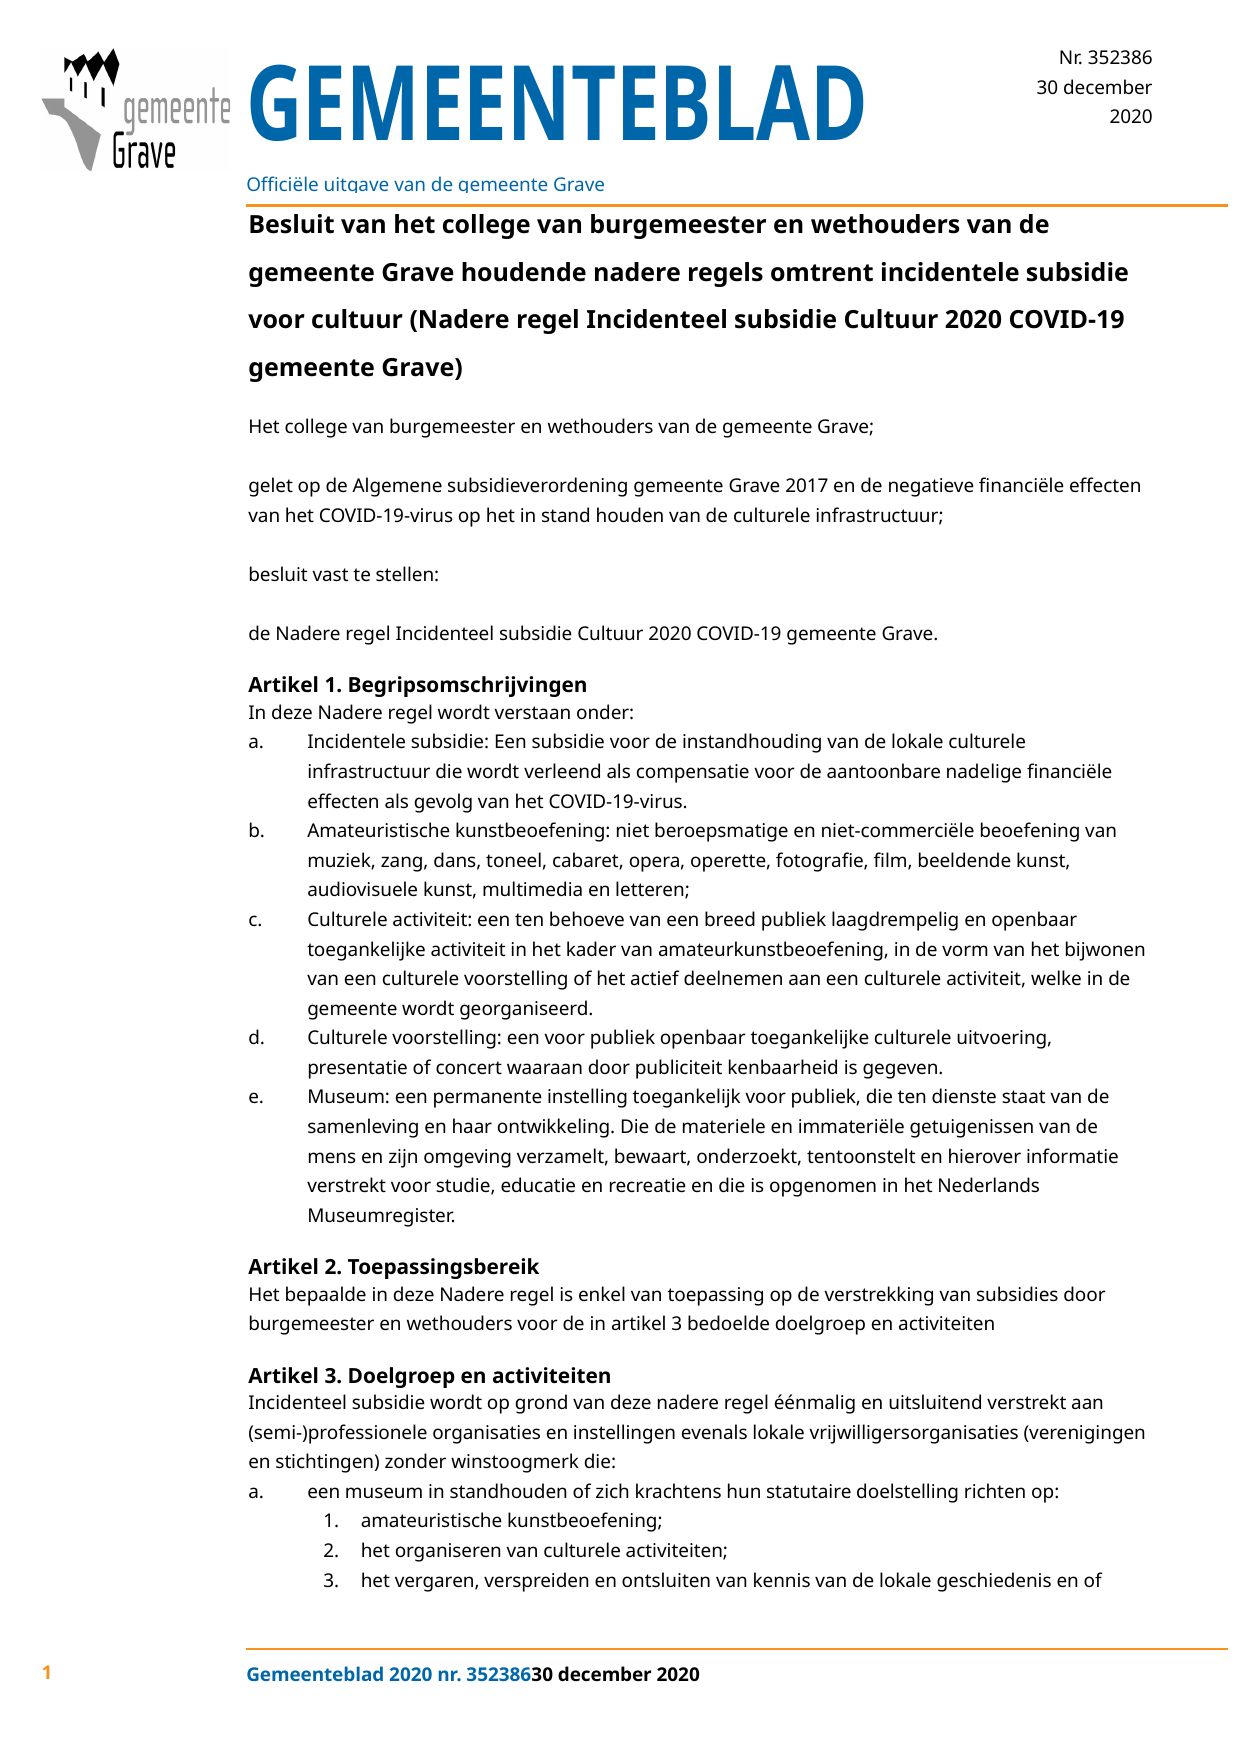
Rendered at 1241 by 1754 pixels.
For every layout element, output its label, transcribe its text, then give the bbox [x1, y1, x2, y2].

list Museum: een permanente instelling toegankelijk voor publiek, die ten dienste staat van de samenleving en haar ontwikkeling. Die de materiele en immateriële getuigenissen van de mens en zijn omgeving verzamelt, bewaart, onderzoekt, tentoonstelt en hierover informatie verstrekt voor studie, educatie en recreatie en die is opgenomen in het Nederlands Museumregister. [248, 1084, 1152, 1228]
text gelet op de Algemene subsidieverordening gemeente Grave 2017 en de negatieve financiële effecten van het COVID-19-virus op het in stand houden van de culturele infrastructuur; [248, 472, 1152, 528]
text besluit vast te stellen: [248, 561, 1152, 587]
text de Nadere regel Incidenteel subsidie Cultuur 2020 COVID-19 gemeente Grave. [248, 620, 1152, 646]
list het organiseren van culturele activiteiten; [323, 1537, 1152, 1563]
text Het college van burgemeester en wethouders van de gemeente Grave; [248, 413, 1152, 439]
text Artikel 1. Begripsomschrijvingen [248, 671, 1152, 699]
list Amateuristische kunstbeoefening: niet beroepsmatige en niet-commerciële beoefening van muziek, zang, dans, toneel, cabaret, opera, operette, fotografie, film, beeldende kunst, audiovisuele kunst, multimedia en letteren; [248, 817, 1152, 902]
text Artikel 2. Toepassingsbereik [248, 1252, 1152, 1281]
text Incidenteel subsidie wordt op grond van deze nadere regel éénmalig en uitsluitend verstrekt aan (semi-)professionele organisaties en instellingen evenals lokale vrijwilligersorganisaties (verenigingen en stichtingen) zonder winstoogmerk die: [248, 1389, 1152, 1474]
list Culturele activiteit: een ten behoeve van een breed publiek laagdrempelig en openbaar toegankelijke activiteit in het kader van amateurkunstbeoefening, in de vorm van het bijwonen van een culturele voorstelling of het actief deelnemen aan een culturele activiteit, welke in de gemeente wordt georganiseerd. [248, 906, 1152, 1021]
list een museum in standhouden of zich krachtens hun statutaire doelstelling richten op: [248, 1478, 1152, 1504]
text Besluit van het college van burgemeester en wethouders van de gemeente Grave houdende nadere regels omtrent incidentele subsidie voor cultuur (Nadere regel Incidenteel subsidie Cultuur 2020 COVID-19 gemeente Grave) [248, 207, 1152, 384]
text Het bepaalde in deze Nadere regel is enkel van toepassing op de verstrekking van subsidies door burgemeester en wethouders voor de in artikel 3 bedoelde doelgroep en activiteiten [248, 1281, 1152, 1336]
picture [41, 47, 231, 172]
text Artikel 3. Doelgroep en activiteiten [248, 1361, 1152, 1389]
text In deze Nadere regel wordt verstaan onder: [248, 699, 1152, 725]
list amateuristische kunstbeoefening; [323, 1508, 1152, 1533]
list het vergaren, verspreiden en ontsluiten van kennis van de lokale geschiedenis en of [323, 1567, 1152, 1592]
list Incidentele subsidie: Een subsidie voor de instandhouding van de lokale culturele infrastructuur die wordt verleend als compensatie voor de aantoonbare nadelige financiële effecten als gevolg van het COVID-19-virus. [248, 729, 1152, 813]
list Culturele voorstelling: een voor publiek openbaar toegankelijke culturele uitvoering, presentatie of concert waaraan door publiciteit kenbaarheid is gegeven. [248, 1024, 1152, 1080]
